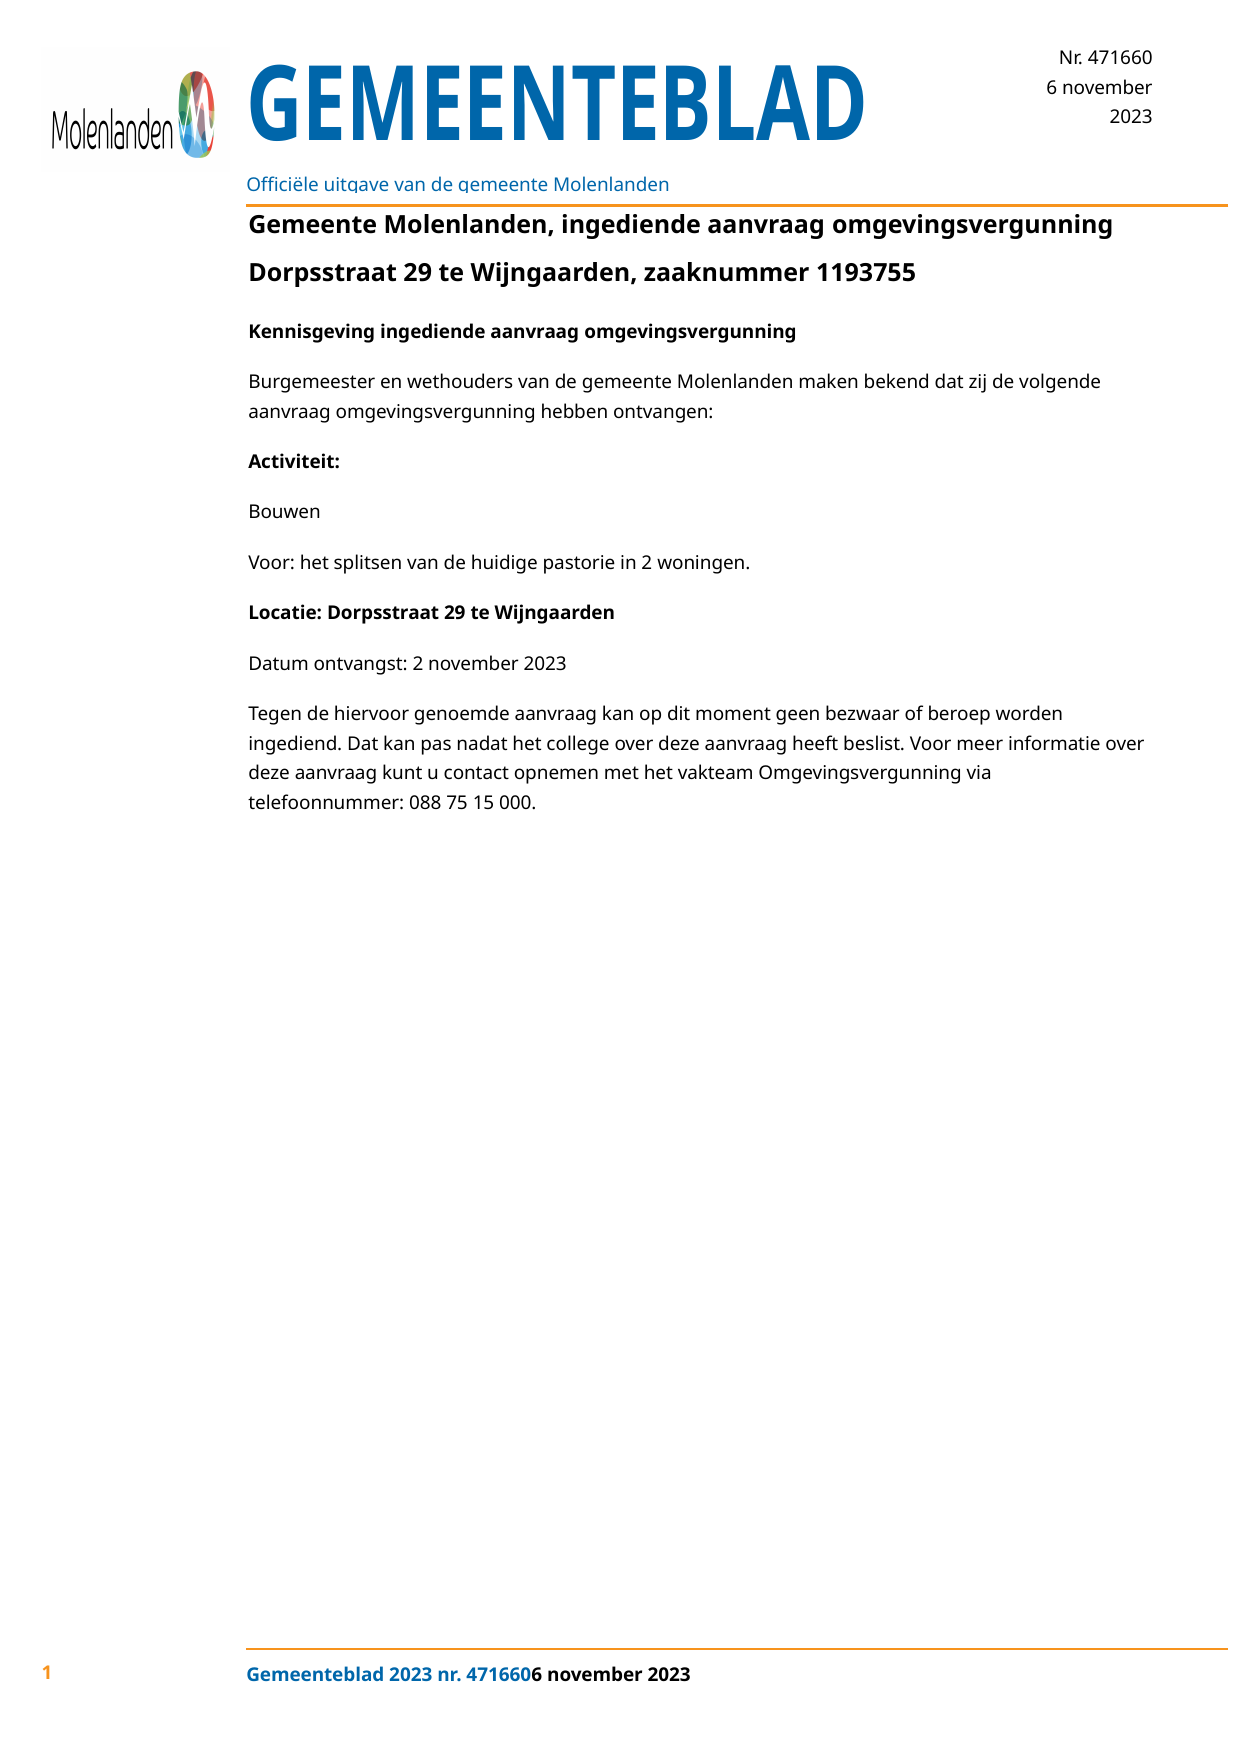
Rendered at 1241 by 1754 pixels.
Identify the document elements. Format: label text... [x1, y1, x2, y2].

text Datum ontvangst: 2 november 2023 [248, 650, 1152, 676]
text Bouwen [248, 499, 1152, 524]
text Activiteit: [248, 448, 1152, 474]
text Kennisgeving ingediende aanvraag omgevingsvergunning [248, 318, 1152, 344]
text Voor: het splitsen van de huidige pastorie in 2 woningen. [248, 549, 1152, 575]
text Tegen de hiervoor genoemde aanvraag kan op dit moment geen bezwaar of beroep worden ingediend. Dat kan pas nadat het college over deze aanvraag heeft beslist. Voor meer informatie over deze aanvraag kunt u contact opnemen met het vakteam Omgevingsvergunning via telefoonnummer: 088 75 15 000. [248, 700, 1152, 815]
picture [41, 47, 231, 172]
text Locatie: Dorpsstraat 29 te Wijngaarden [248, 599, 1152, 625]
text Burgemeester en wethouders van de gemeente Molenlanden maken bekend dat zij de volgende aanvraag omgevingsvergunning hebben ontvangen: [248, 368, 1152, 424]
text Gemeente Molenlanden, ingediende aanvraag omgevingsvergunning Dorpsstraat 29 te Wijngaarden, zaaknummer 1193755 [248, 207, 1152, 288]
